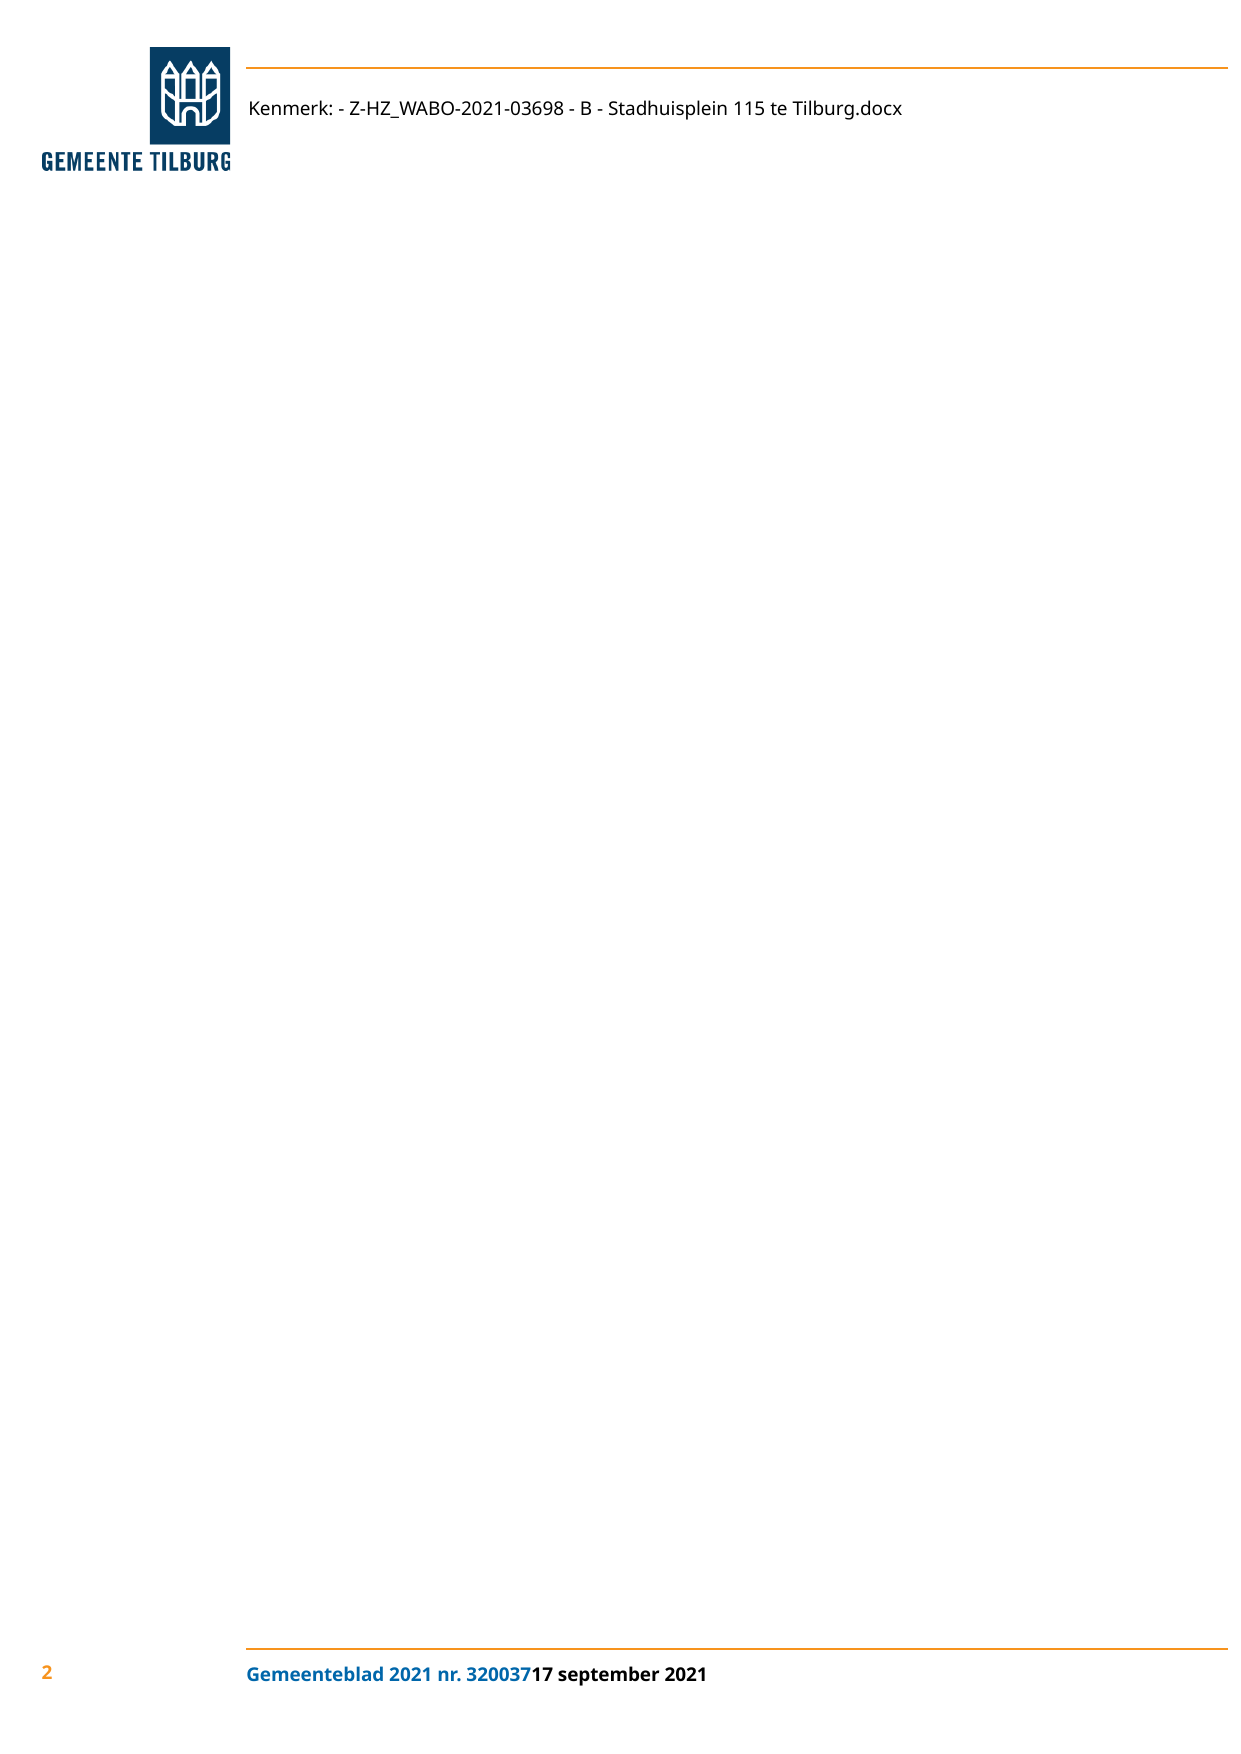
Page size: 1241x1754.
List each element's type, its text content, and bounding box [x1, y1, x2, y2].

picture [41, 47, 231, 172]
text Kenmerk: - Z-HZ_WABO-2021-03698 - B - Stadhuisplein 115 te Tilburg.docx [248, 95, 1152, 121]
